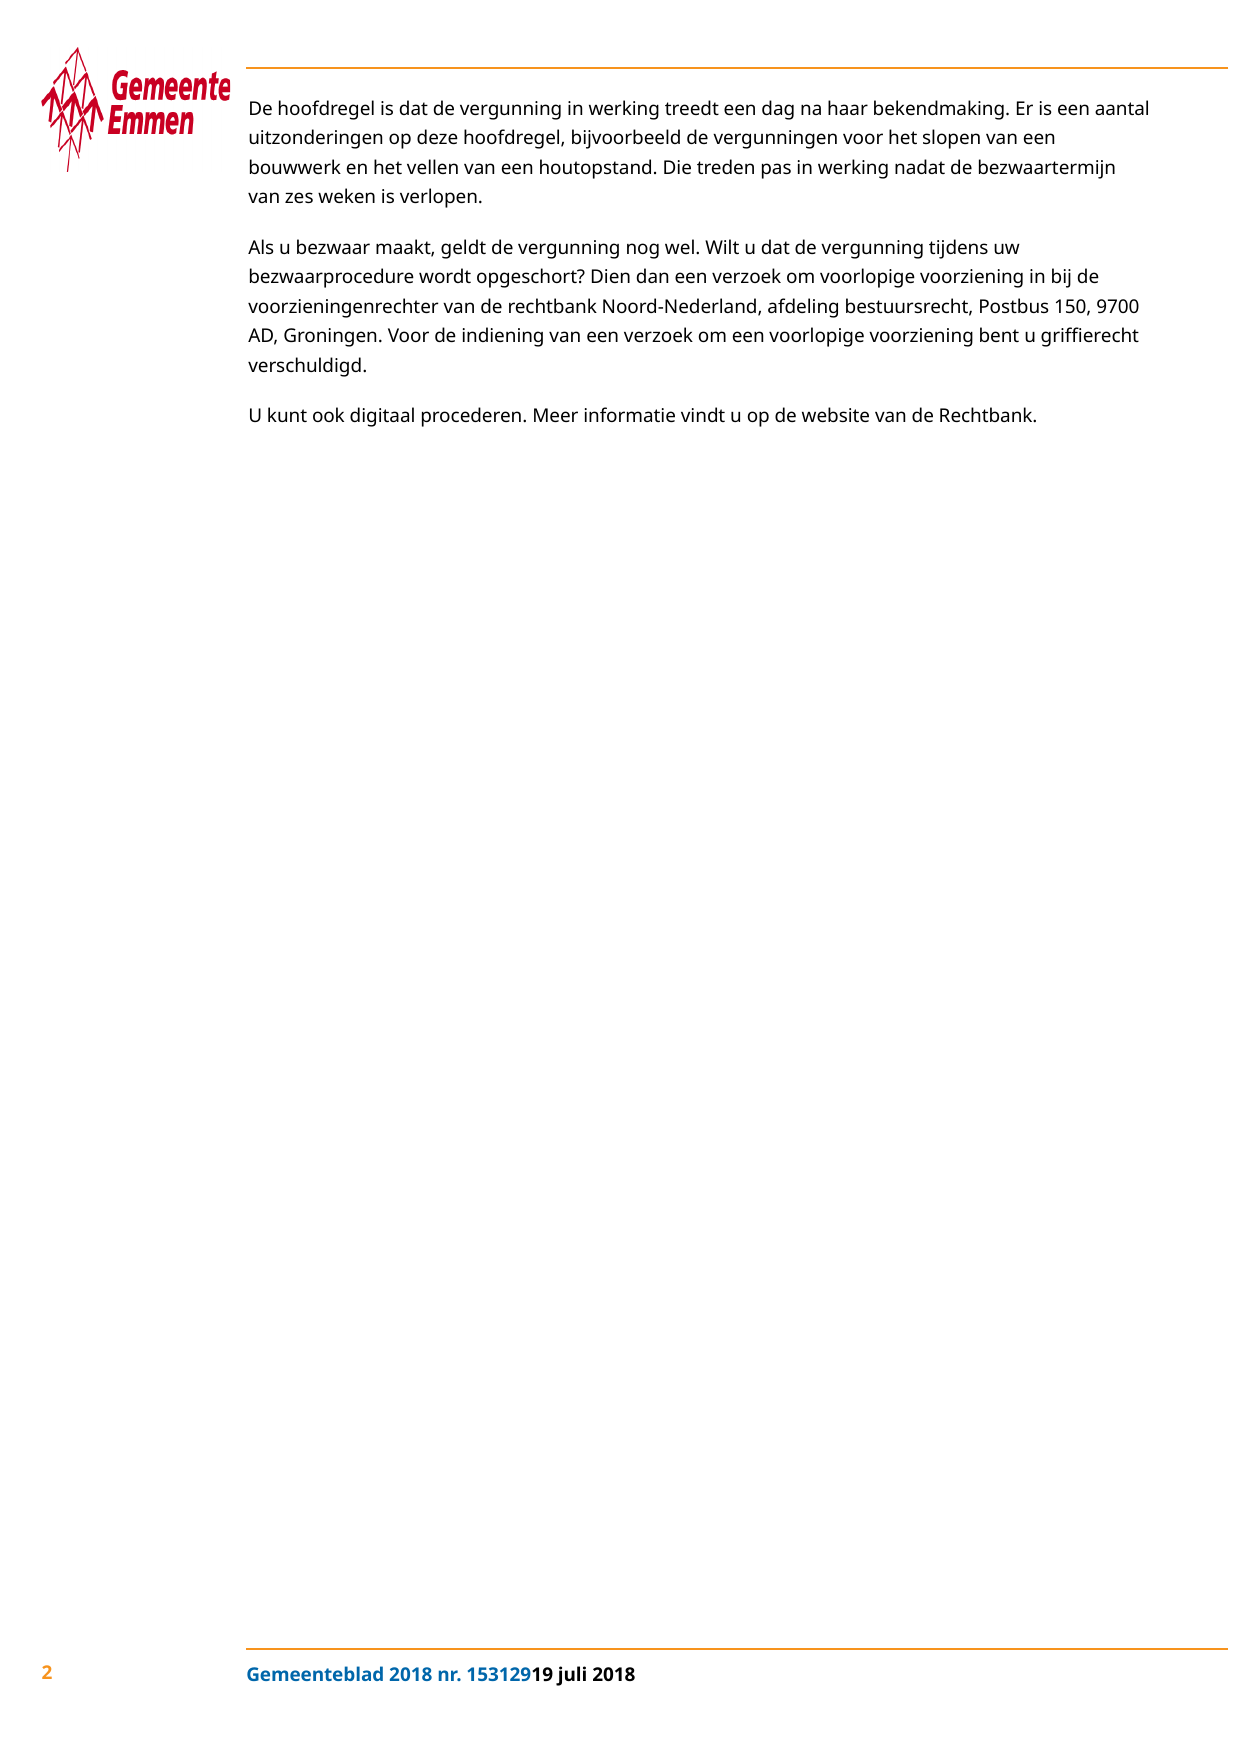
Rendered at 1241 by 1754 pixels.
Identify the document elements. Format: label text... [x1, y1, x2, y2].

text U kunt ook digitaal procederen. Meer informatie vindt u op de website van de Rechtbank. [248, 403, 1152, 428]
text Als u bezwaar maakt, geldt de vergunning nog wel. Wilt u dat de vergunning tijdens uw bezwaarprocedure wordt opgeschort? Dien dan een verzoek om voorlopige voorziening in bij de voorzieningenrechter van de rechtbank Noord-Nederland, afdeling bestuursrecht, Postbus 150, 9700 AD, Groningen. Voor de indiening van een verzoek om een voorlopige voorziening bent u griffierecht verschuldigd. [248, 234, 1152, 378]
text De hoofdregel is dat de vergunning in werking treedt een dag na haar bekendmaking. Er is een aantal uitzonderingen op deze hoofdregel, bijvoorbeeld de vergunningen voor het slopen van een bouwwerk en het vellen van een houtopstand. Die treden pas in werking nadat de bezwaartermijn van zes weken is verlopen. [248, 95, 1152, 209]
picture [41, 47, 231, 172]
